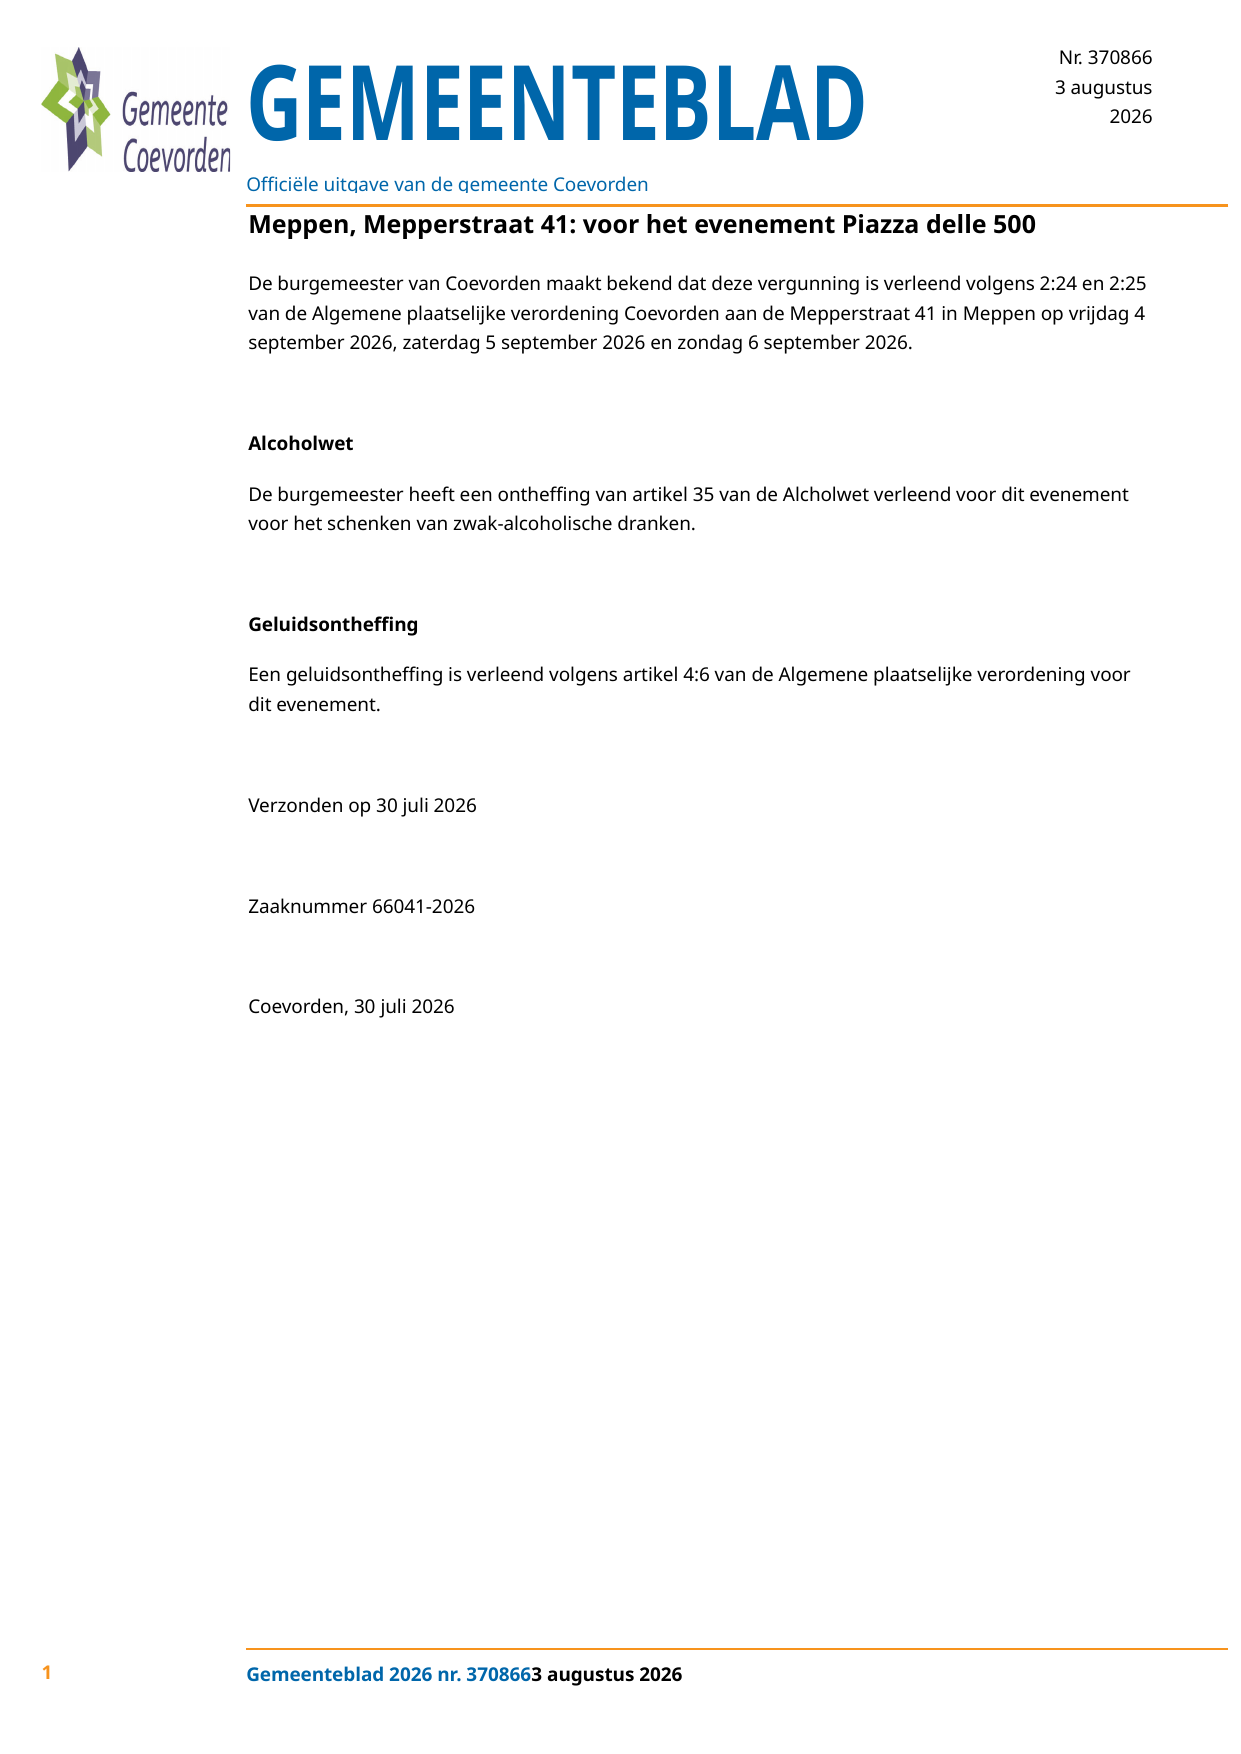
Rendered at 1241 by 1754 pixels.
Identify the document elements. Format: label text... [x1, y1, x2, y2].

text De burgemeester heeft een ontheffing van artikel 35 van de Alcholwet verleend voor dit evenement voor het schenken van zwak-alcoholische dranken. [248, 481, 1152, 536]
text Een geluidsontheffing is verleend volgens artikel 4:6 van de Algemene plaatselijke verordening voor dit evenement. [248, 662, 1152, 717]
text Zaaknummer 66041-2026 [248, 893, 1152, 918]
text Geluidsontheffing [248, 611, 1152, 637]
text De burgemeester van Coevorden maakt bekend dat deze vergunning is verleend volgens 2:24 en 2:25 van de Algemene plaatselijke verordening Coevorden aan de Mepperstraat 41 in Meppen op vrijdag 4 september 2026, zaterdag 5 september 2026 en zondag 6 september 2026. [248, 270, 1152, 355]
text Coevorden, 30 juli 2026 [248, 994, 1152, 1019]
picture [41, 47, 231, 172]
text Meppen, Mepperstraat 41: voor het evenement Piazza delle 500 [248, 207, 1152, 241]
text Alcoholwet [248, 430, 1152, 456]
text Verzonden op 30 juli 2026 [248, 792, 1152, 818]
